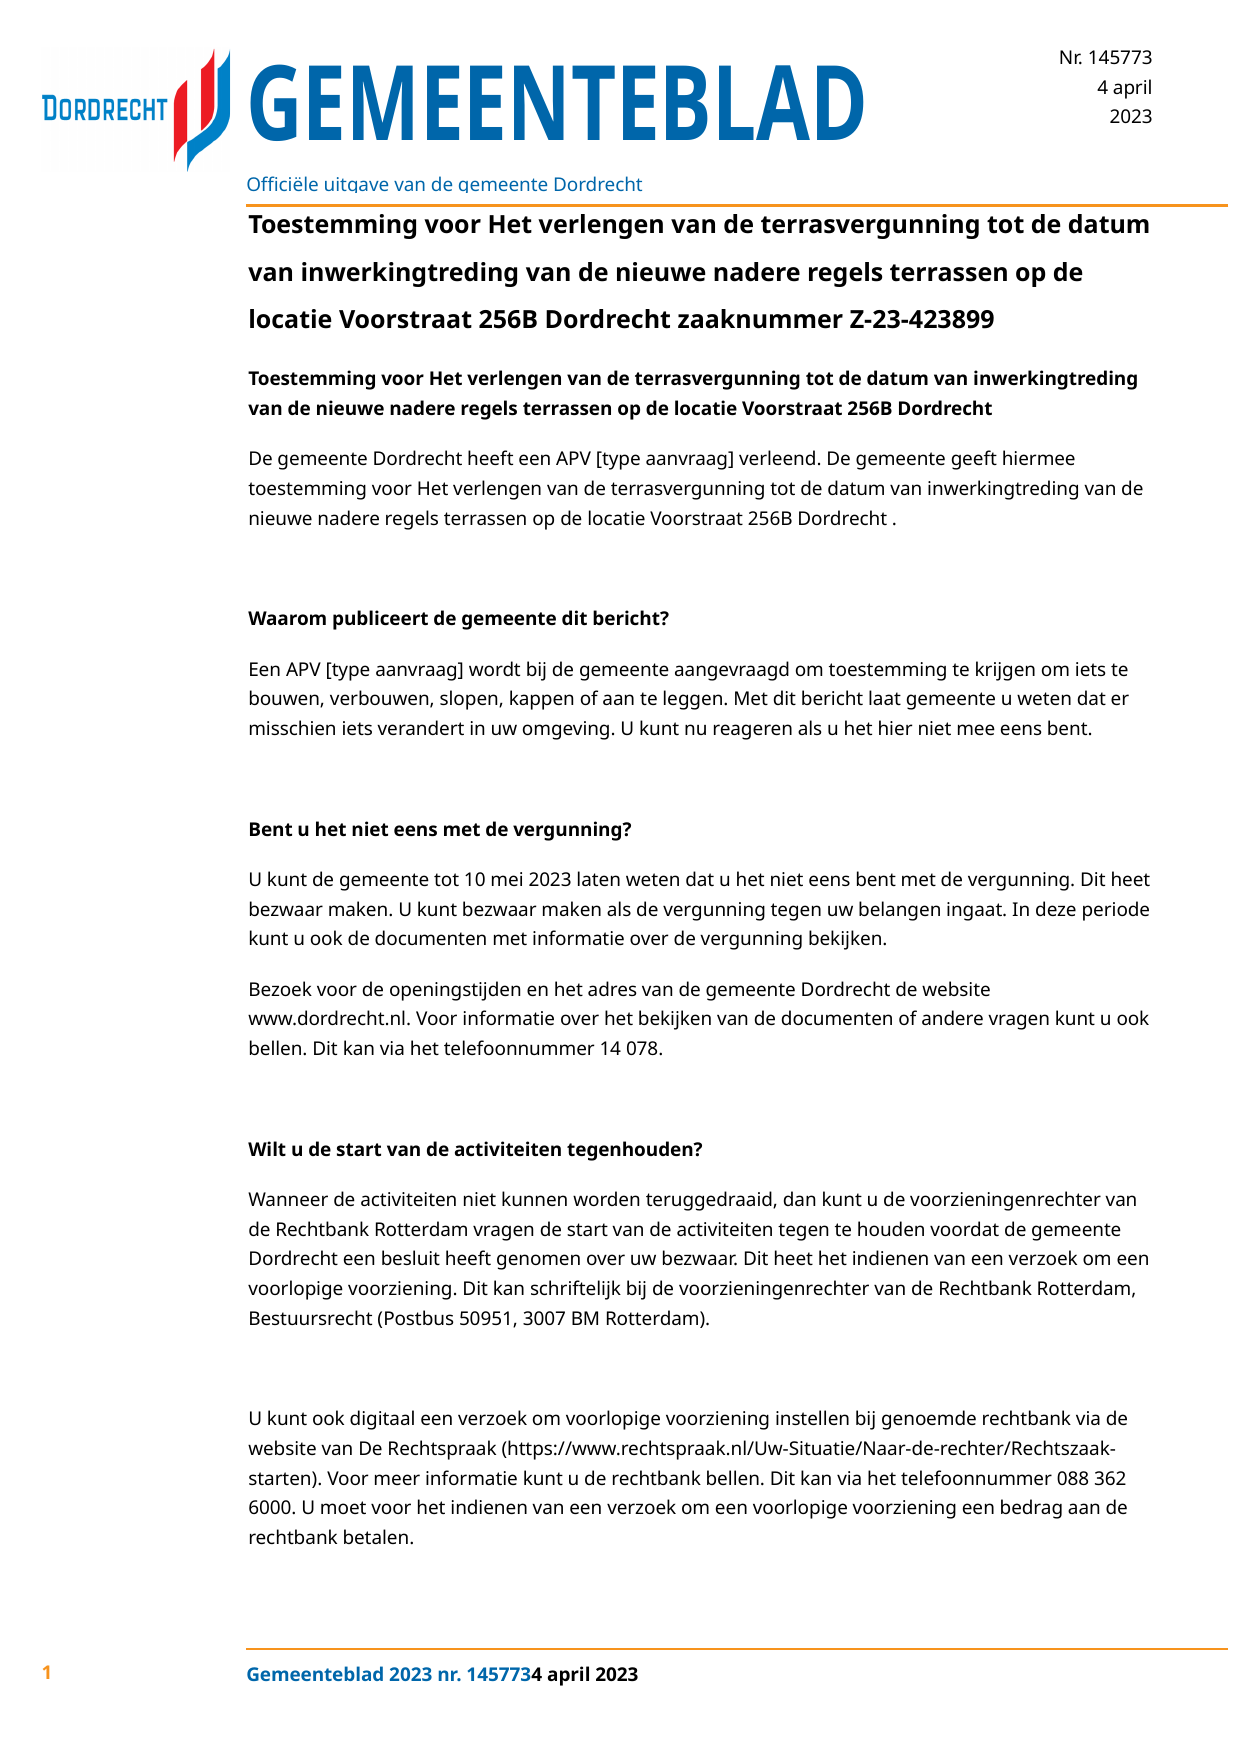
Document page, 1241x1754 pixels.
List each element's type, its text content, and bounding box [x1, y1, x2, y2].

text U kunt de gemeente tot 10 mei 2023 laten weten dat u het niet eens bent met de vergunning. Dit heet bezwaar maken. U kunt bezwaar maken als de vergunning tegen uw belangen ingaat. In deze periode kunt u ook de documenten met informatie over de vergunning bekijken. [248, 866, 1152, 951]
text Toestemming voor Het verlengen van de terrasvergunning tot de datum van inwerkingtreding van de nieuwe nadere regels terrassen op de locatie Voorstraat 256B Dordrecht [248, 366, 1152, 421]
text Wilt u de start van de activiteiten tegenhouden? [248, 1136, 1152, 1162]
text Waarom publiceert de gemeente dit bericht? [248, 606, 1152, 631]
text Toestemming voor Het verlengen van de terrasvergunning tot de datum van inwerkingtreding van de nieuwe nadere regels terrassen op de locatie Voorstraat 256B Dordrecht zaaknummer Z-23-423899 [248, 207, 1152, 336]
text Bent u het niet eens met de vergunning? [248, 816, 1152, 842]
text Een APV [type aanvraag] wordt bij de gemeente aangevraagd om toestemming te krijgen om iets te bouwen, verbouwen, slopen, kappen of aan te leggen. Met dit bericht laat gemeente u weten dat er misschien iets verandert in uw omgeving. U kunt nu reageren als u het hier niet mee eens bent. [248, 656, 1152, 741]
text Bezoek voor de openingstijden en het adres van de gemeente Dordrecht de website www.dordrecht.nl. Voor informatie over het bekijken van de documenten of andere vragen kunt u ook bellen. Dit kan via het telefoonnummer 14 078. [248, 976, 1152, 1061]
text Wanneer de activiteiten niet kunnen worden teruggedraaid, dan kunt u de voorzieningenrechter van de Rechtbank Rotterdam vragen de start van de activiteiten tegen te houden voordat de gemeente Dordrecht een besluit heeft genomen over uw bezwaar. Dit heet het indienen van een verzoek om een voorlopige voorziening. Dit kan schriftelijk bij de voorzieningenrechter van de Rechtbank Rotterdam, Bestuursrecht (Postbus 50951, 3007 BM Rotterdam). [248, 1186, 1152, 1330]
text De gemeente Dordrecht heeft een APV [type aanvraag] verleend. De gemeente geeft hiermee toestemming voor Het verlengen van de terrasvergunning tot de datum van inwerkingtreding van de nieuwe nadere regels terrassen op de locatie Voorstraat 256B Dordrecht . [248, 446, 1152, 530]
text U kunt ook digitaal een verzoek om voorlopige voorziening instellen bij genoemde rechtbank via de website van De Rechtspraak (https://www.rechtspraak.nl/Uw-Situatie/Naar-de-rechter/Rechtszaak-starten). Voor meer informatie kunt u de rechtbank bellen. Dit kan via het telefoonnummer 088 362 6000. U moet voor het indienen van een verzoek om een voorlopige voorziening een bedrag aan de rechtbank betalen. [248, 1406, 1152, 1549]
picture [41, 47, 231, 172]
